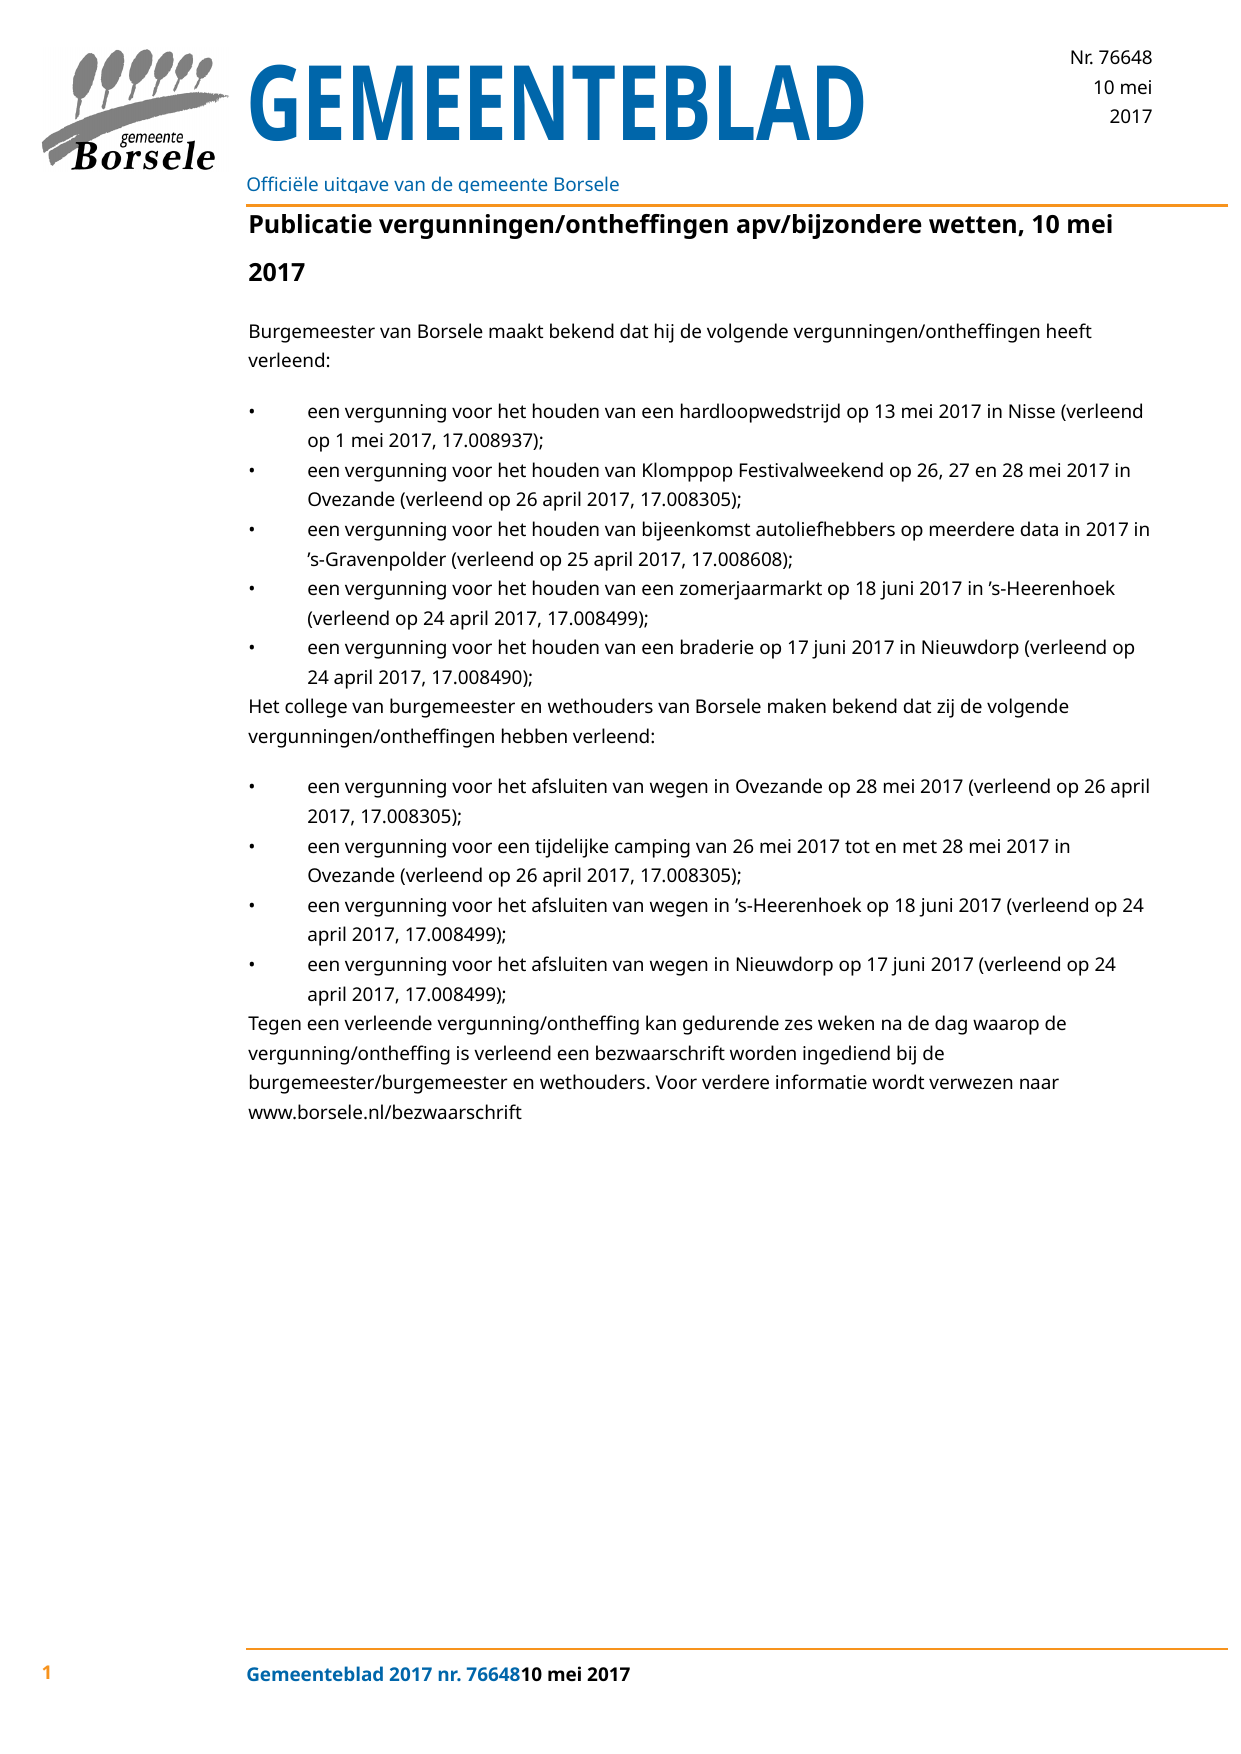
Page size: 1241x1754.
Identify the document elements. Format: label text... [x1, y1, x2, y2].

list een vergunning voor het houden van Klomppop Festivalweekend op 26, 27 en 28 mei 2017 in Ovezande (verleend op 26 april 2017, 17.008305); [248, 457, 1152, 512]
text Tegen een verleende vergunning/ontheffing kan gedurende zes weken na de dag waarop de vergunning/ontheffing is verleend een bezwaarschrift worden ingediend bij de burgemeester/burgemeester en wethouders. Voor verdere informatie wordt verwezen naar www.borsele.nl/bezwaarschrift [248, 1010, 1152, 1125]
list een vergunning voor het houden van een braderie op 17 juni 2017 in Nieuwdorp (verleend op 24 april 2017, 17.008490); [248, 634, 1152, 690]
list een vergunning voor het houden van een zomerjaarmarkt op 18 juni 2017 in ’s-Heerenhoek (verleend op 24 april 2017, 17.008499); [248, 575, 1152, 631]
list een vergunning voor het houden van bijeenkomst autoliefhebbers op meerdere data in 2017 in ’s-Gravenpolder (verleend op 25 april 2017, 17.008608); [248, 516, 1152, 572]
picture [41, 47, 231, 172]
text Het college van burgemeester en wethouders van Borsele maken bekend dat zij de volgende vergunningen/ontheffingen hebben verleend: [248, 694, 1152, 749]
list een vergunning voor het houden van een hardloopwedstrijd op 13 mei 2017 in Nisse (verleend op 1 mei 2017, 17.008937); [248, 398, 1152, 453]
list een vergunning voor het afsluiten van wegen in Nieuwdorp op 17 juni 2017 (verleend op 24 april 2017, 17.008499); [248, 951, 1152, 1007]
list een vergunning voor het afsluiten van wegen in Ovezande op 28 mei 2017 (verleend op 26 april 2017, 17.008305); [248, 774, 1152, 829]
text Publicatie vergunningen/ontheffingen apv/bijzondere wetten, 10 mei 2017 [248, 207, 1152, 288]
text Burgemeester van Borsele maakt bekend dat hij de volgende vergunningen/ontheffingen heeft verleend: [248, 318, 1152, 373]
list een vergunning voor een tijdelijke camping van 26 mei 2017 tot en met 28 mei 2017 in Ovezande (verleend op 26 april 2017, 17.008305); [248, 833, 1152, 888]
list een vergunning voor het afsluiten van wegen in ’s-Heerenhoek op 18 juni 2017 (verleend op 24 april 2017, 17.008499); [248, 892, 1152, 947]
